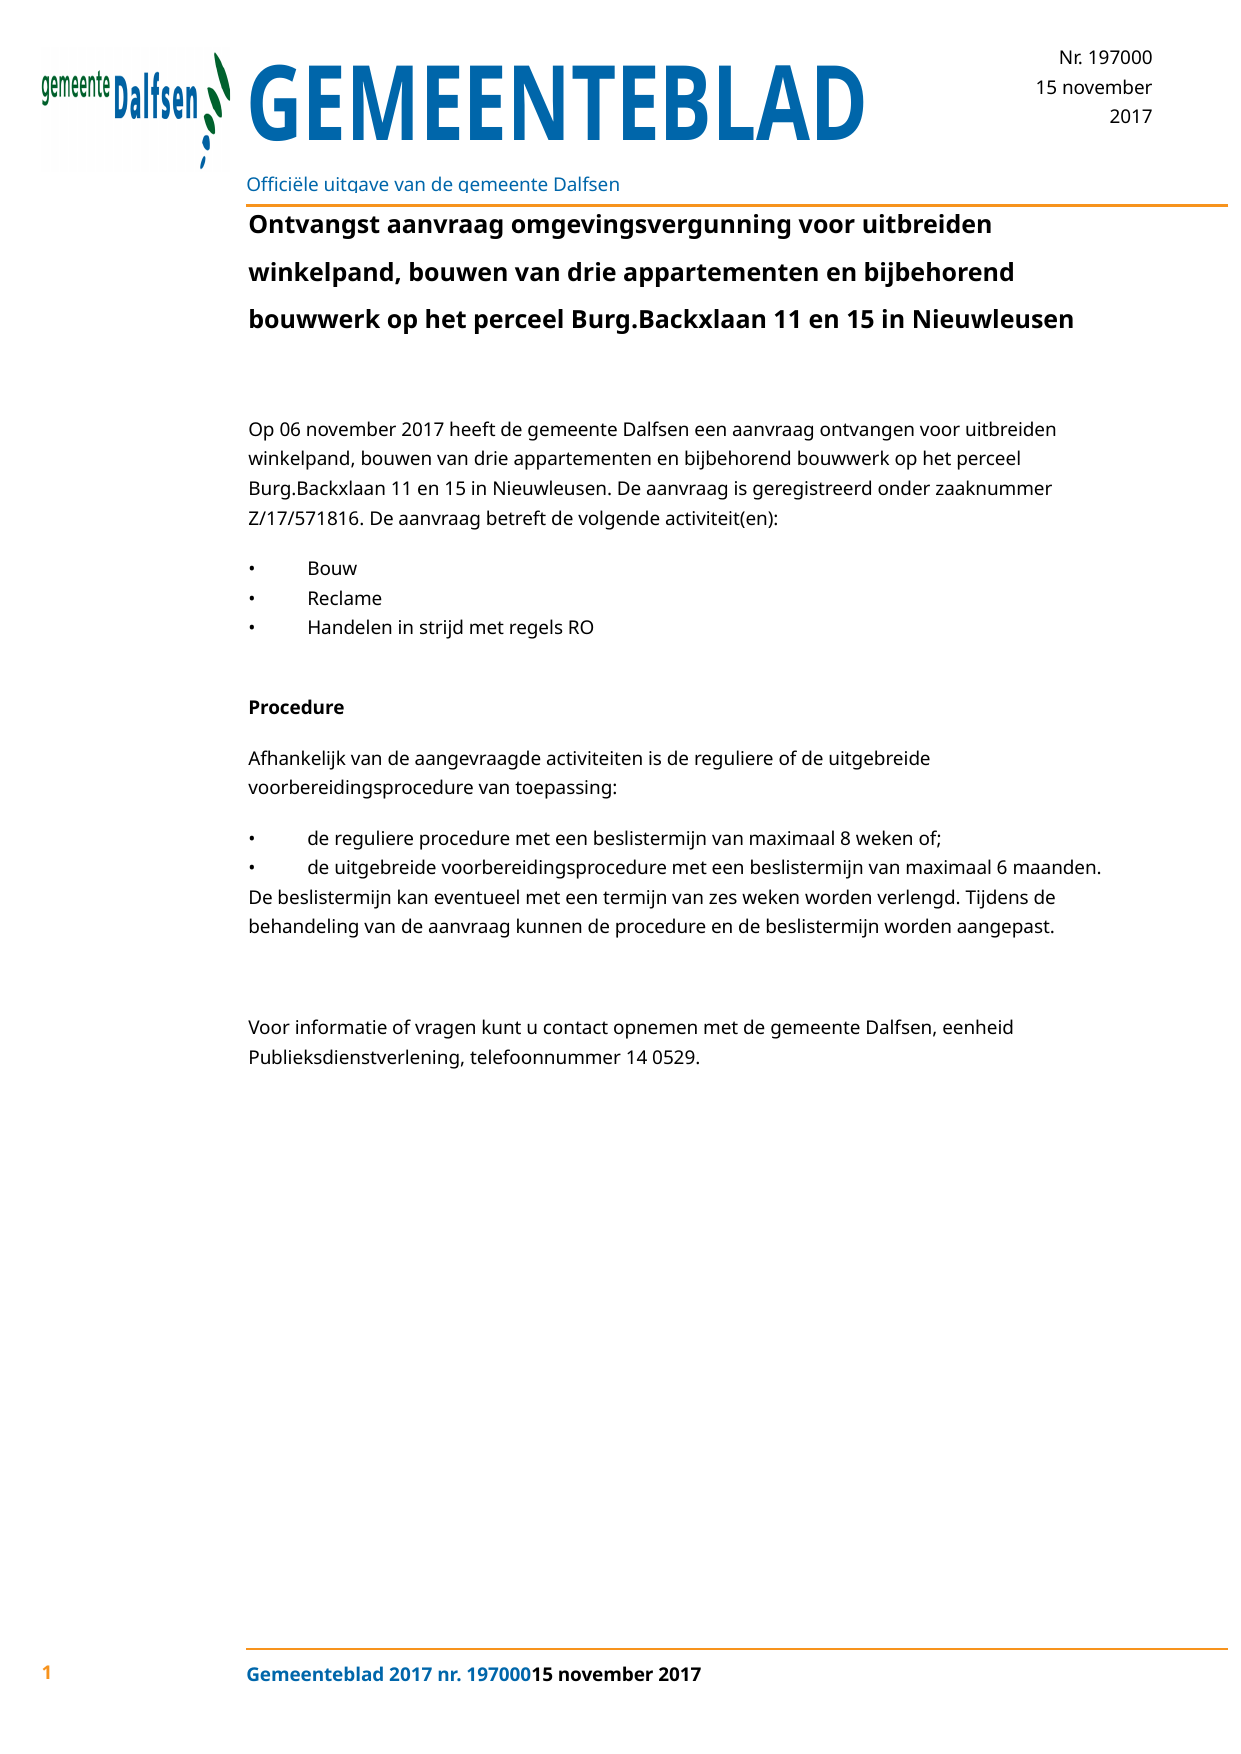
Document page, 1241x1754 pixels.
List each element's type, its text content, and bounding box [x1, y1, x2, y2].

text Ontvangst aanvraag omgevingsvergunning voor uitbreiden winkelpand, bouwen van drie appartementen en bijbehorend bouwwerk op het perceel Burg.Backxlaan 11 en 15 in Nieuwleusen [248, 207, 1152, 336]
list Reclame [248, 585, 1152, 610]
list Handelen in strijd met regels RO [248, 614, 1152, 640]
list de uitgebreide voorbereidingsprocedure met een beslistermijn van maximaal 6 maanden. [248, 854, 1152, 880]
picture [41, 47, 231, 172]
list Bouw [248, 555, 1152, 581]
text Op 06 november 2017 heeft de gemeente Dalfsen een aanvraag ontvangen voor uitbreiden winkelpand, bouwen van drie appartementen en bijbehorend bouwwerk op het perceel Burg.Backxlaan 11 en 15 in Nieuwleusen. De aanvraag is geregistreerd onder zaaknummer Z/17/571816. De aanvraag betreft de volgende activiteit(en): [248, 416, 1152, 530]
text Afhankelijk van de aangevraagde activiteiten is de reguliere of de uitgebreide voorbereidingsprocedure van toepassing: [248, 745, 1152, 800]
text Voor informatie of vragen kunt u contact opnemen met de gemeente Dalfsen, eenheid Publieksdienstverlening, telefoonnummer 14 0529. [248, 1014, 1152, 1069]
list de reguliere procedure met een beslistermijn van maximaal 8 weken of; [248, 825, 1152, 850]
text De beslistermijn kan eventueel met een termijn van zes weken worden verlengd. Tijdens de behandeling van de aanvraag kunnen de procedure en de beslistermijn worden aangepast. [248, 884, 1152, 939]
text Procedure [248, 694, 1152, 720]
